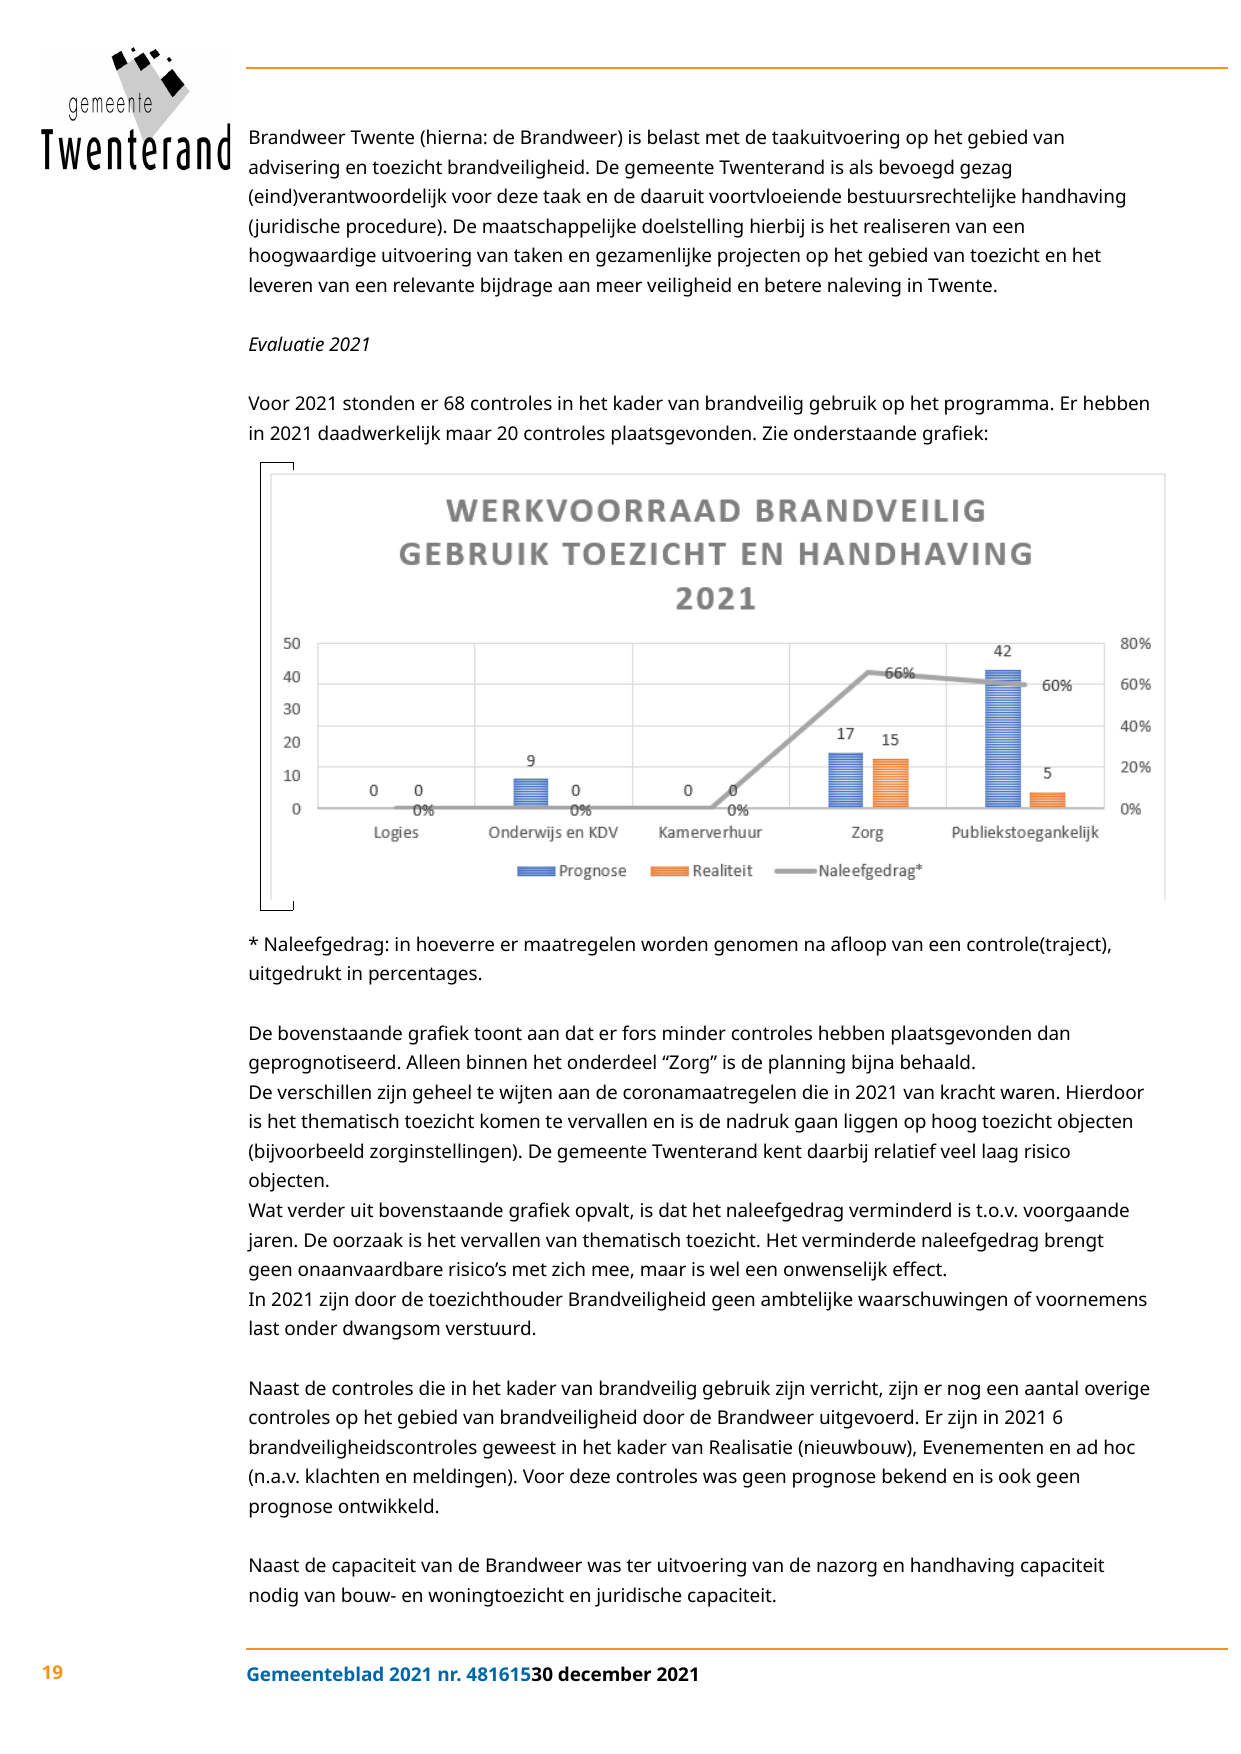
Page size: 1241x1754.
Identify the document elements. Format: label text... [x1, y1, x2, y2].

text * Naleefgedrag: in hoeverre er maatregelen worden genomen na afloop van een controle(traject), uitgedrukt in percentages. [248, 931, 1152, 986]
text Voor 2021 stonden er 68 controles in het kader van brandveilig gebruik op het programma. Er hebben in 2021 daadwerkelijk maar 20 controles plaatsgevonden. Zie onderstaande grafiek: [248, 391, 1152, 446]
text Evaluatie 2021 [248, 331, 1152, 357]
picture [268, 470, 1173, 901]
text De verschillen zijn geheel te wijten aan de coronamaatregelen die in 2021 van kracht waren. Hierdoor is het thematisch toezicht komen te vervallen en is de nadruk gaan liggen op hoog toezicht objecten (bijvoorbeeld zorginstellingen). De gemeente Twenterand kent daarbij relatief veel laag risico objecten. [248, 1079, 1152, 1193]
text In 2021 zijn door de toezichthouder Brandveiligheid geen ambtelijke waarschuwingen of voornemens last onder dwangsom verstuurd. [248, 1286, 1152, 1341]
text Wat verder uit bovenstaande grafiek opvalt, is dat het naleefgedrag verminderd is t.o.v. voorgaande jaren. De oorzaak is het vervallen van thematisch toezicht. Het verminderde naleefgedrag brengt geen onaanvaardbare risico’s met zich mee, maar is wel een onwenselijk effect. [248, 1197, 1152, 1282]
text Naast de capaciteit van de Brandweer was ter uitvoering van de nazorg en handhaving capaciteit nodig van bouw- en woningtoezicht en juridische capaciteit. [248, 1552, 1152, 1607]
text Naast de controles die in het kader van brandveilig gebruik zijn verricht, zijn er nog een aantal overige controles op het gebied van brandveiligheid door de Brandweer uitgevoerd. Er zijn in 2021 6 brandveiligheidscontroles geweest in het kader van Realisatie (nieuwbouw), Evenementen en ad hoc (n.a.v. klachten en meldingen). Voor deze controles was geen prognose bekend en is ook geen prognose ontwikkeld. [248, 1375, 1152, 1519]
text Brandweer Twente (hierna: de Brandweer) is belast met de taakuitvoering op het gebied van advisering en toezicht brandveiligheid. De gemeente Twenterand is als bevoegd gezag (eind)verantwoordelijk voor deze taak en de daaruit voortvloeiende bestuursrechtelijke handhaving (juridische procedure). De maatschappelijke doelstelling hierbij is het realiseren van een hoogwaardige uitvoering van taken en gezamenlijke projecten op het gebied van toezicht en het leveren van een relevante bijdrage aan meer veiligheid en betere naleving in Twente. [248, 124, 1152, 298]
picture [41, 47, 231, 172]
text De bovenstaande grafiek toont aan dat er fors minder controles hebben plaatsgevonden dan geprognotiseerd. Alleen binnen het onderdeel “Zorg” is de planning bijna behaald. [248, 1020, 1152, 1075]
